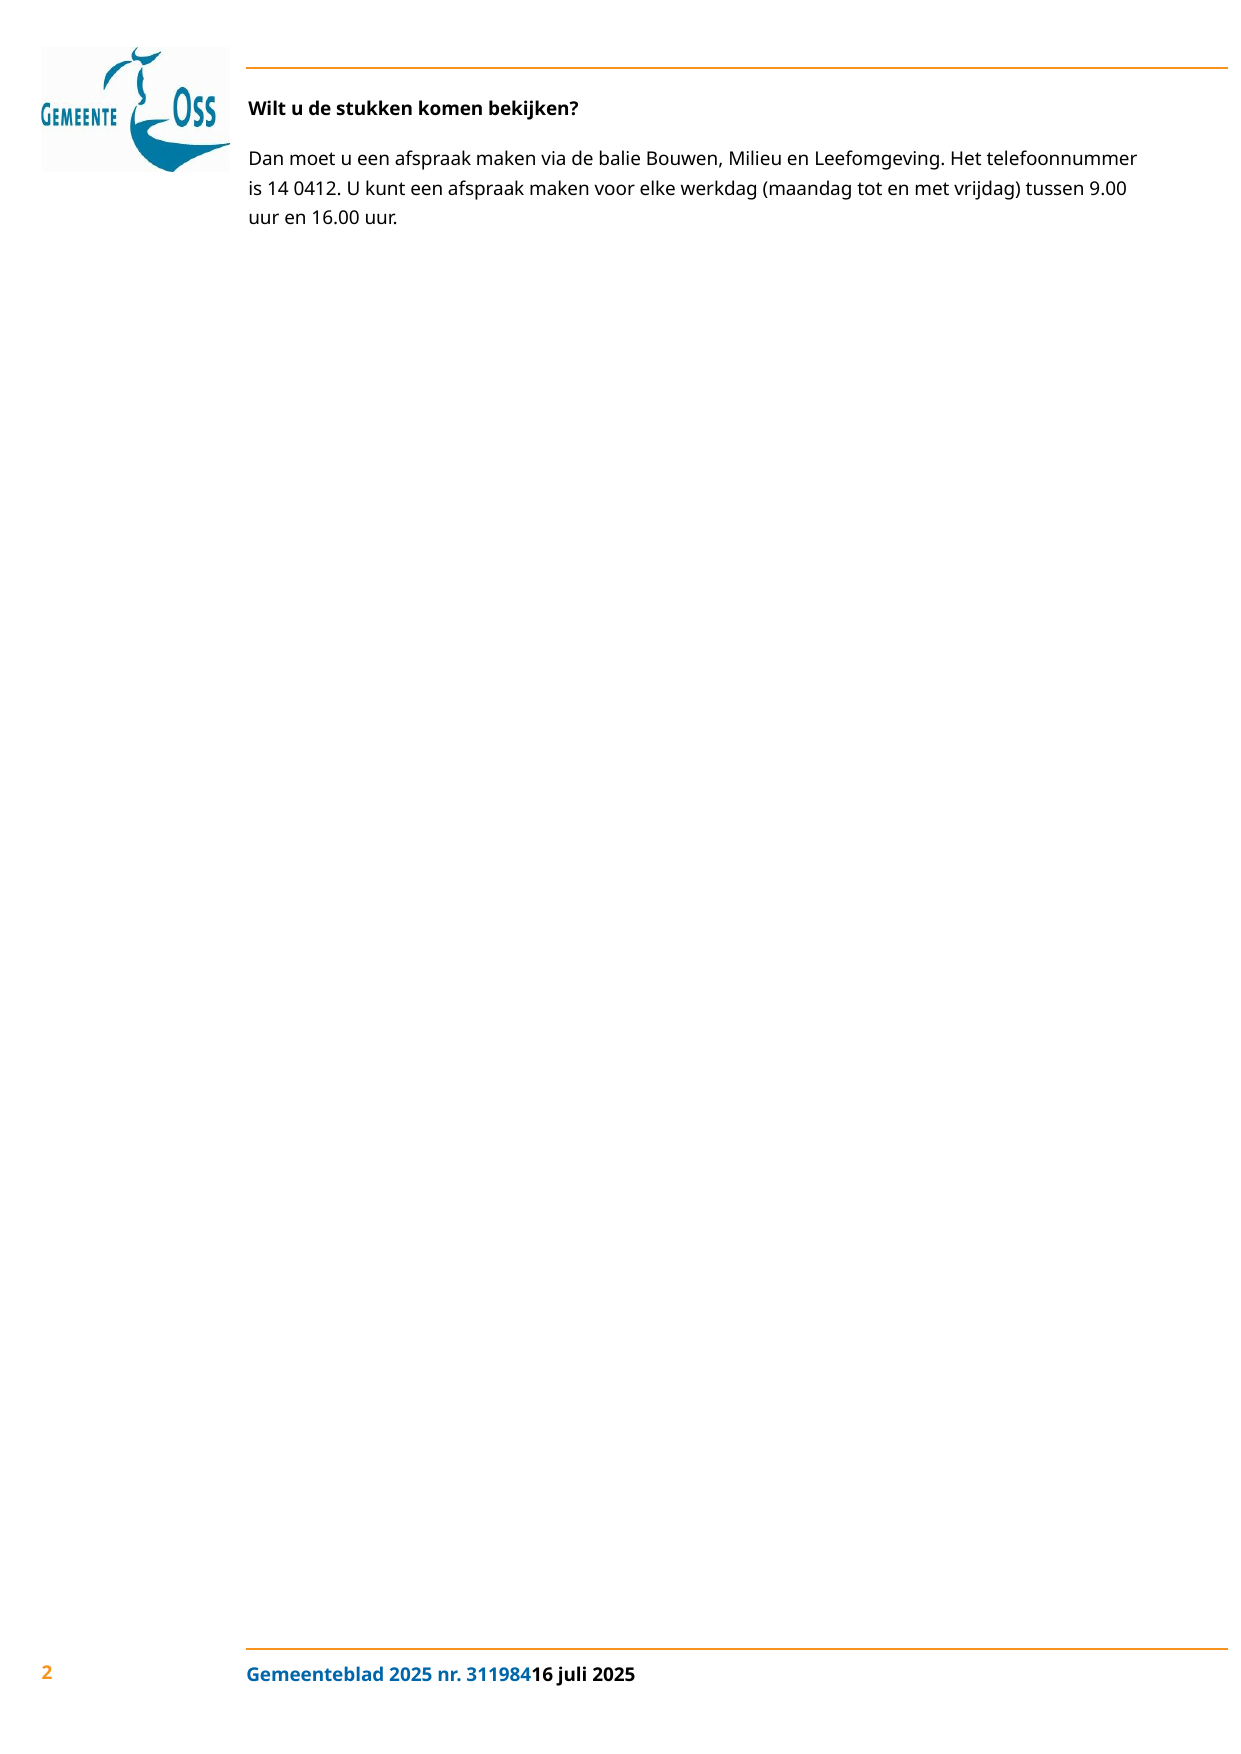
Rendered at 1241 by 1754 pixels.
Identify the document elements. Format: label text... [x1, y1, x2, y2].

picture [41, 47, 231, 172]
text Dan moet u een afspraak maken via de balie Bouwen, Milieu en Leefomgeving. Het telefoonnummer is 14 0412. U kunt een afspraak maken voor elke werkdag (maandag tot en met vrijdag) tussen 9.00 uur en 16.00 uur. [248, 145, 1152, 230]
text Wilt u de stukken komen bekijken? [248, 95, 1152, 121]
